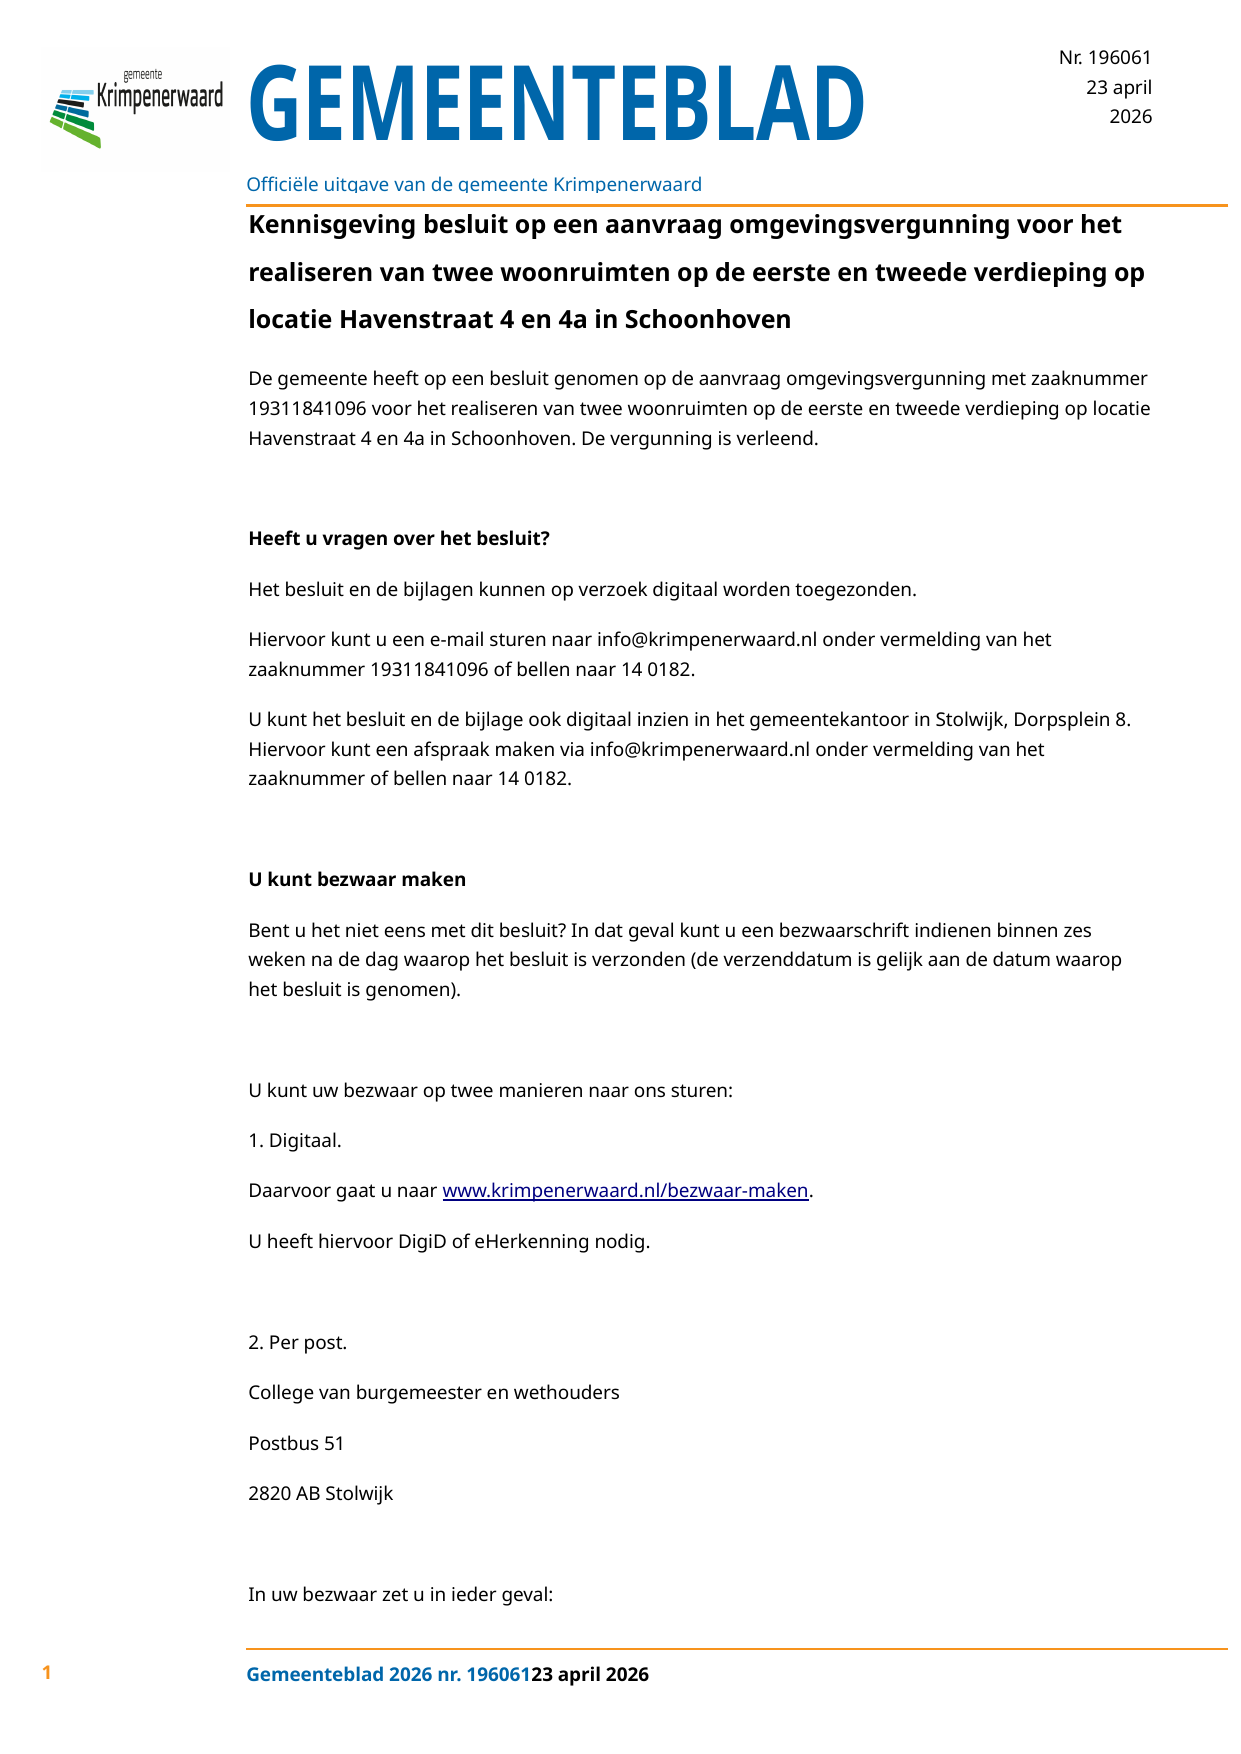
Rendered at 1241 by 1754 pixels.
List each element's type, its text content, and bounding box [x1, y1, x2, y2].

text U kunt uw bezwaar op twee manieren naar ons sturen: [248, 1077, 1152, 1102]
text 2. Per post. [248, 1329, 1152, 1354]
text U kunt het besluit en de bijlage ook digitaal inzien in het gemeentekantoor in Stolwijk, Dorpsplein 8. Hiervoor kunt een afspraak maken via info@krimpenerwaard.nl onder vermelding van het zaaknummer of bellen naar 14 0182. [248, 706, 1152, 791]
text Daarvoor gaat u naar www.krimpenerwaard.nl/bezwaar-maken. [248, 1178, 1152, 1203]
text College van burgemeester en wethouders [248, 1379, 1152, 1405]
text Bent u het niet eens met dit besluit? In dat geval kunt u een bezwaarschrift indienen binnen zes weken na de dag waarop het besluit is verzonden (de verzenddatum is gelijk aan de datum waarop het besluit is genomen). [248, 917, 1152, 1002]
text Kennisgeving besluit op een aanvraag omgevingsvergunning voor het realiseren van twee woonruimten op de eerste en tweede verdieping op locatie Havenstraat 4 en 4a in Schoonhoven [248, 207, 1152, 336]
text U heeft hiervoor DigiD of eHerkenning nodig. [248, 1228, 1152, 1254]
text In uw bezwaar zet u in ieder geval: [248, 1581, 1152, 1607]
text Postbus 51 [248, 1430, 1152, 1455]
text Heeft u vragen over het besluit? [248, 526, 1152, 551]
text De gemeente heeft op een besluit genomen op de aanvraag omgevingsvergunning met zaaknummer 19311841096 voor het realiseren van twee woonruimten op de eerste en tweede verdieping op locatie Havenstraat 4 en 4a in Schoonhoven. De vergunning is verleend. [248, 366, 1152, 450]
picture [41, 47, 231, 172]
text 2820 AB Stolwijk [248, 1480, 1152, 1506]
text Hiervoor kunt u een e-mail sturen naar info@krimpenerwaard.nl onder vermelding van het zaaknummer 19311841096 of bellen naar 14 0182. [248, 626, 1152, 682]
text Het besluit en de bijlagen kunnen op verzoek digitaal worden toegezonden. [248, 576, 1152, 602]
text U kunt bezwaar maken [248, 866, 1152, 892]
text 1. Digitaal. [248, 1127, 1152, 1153]
